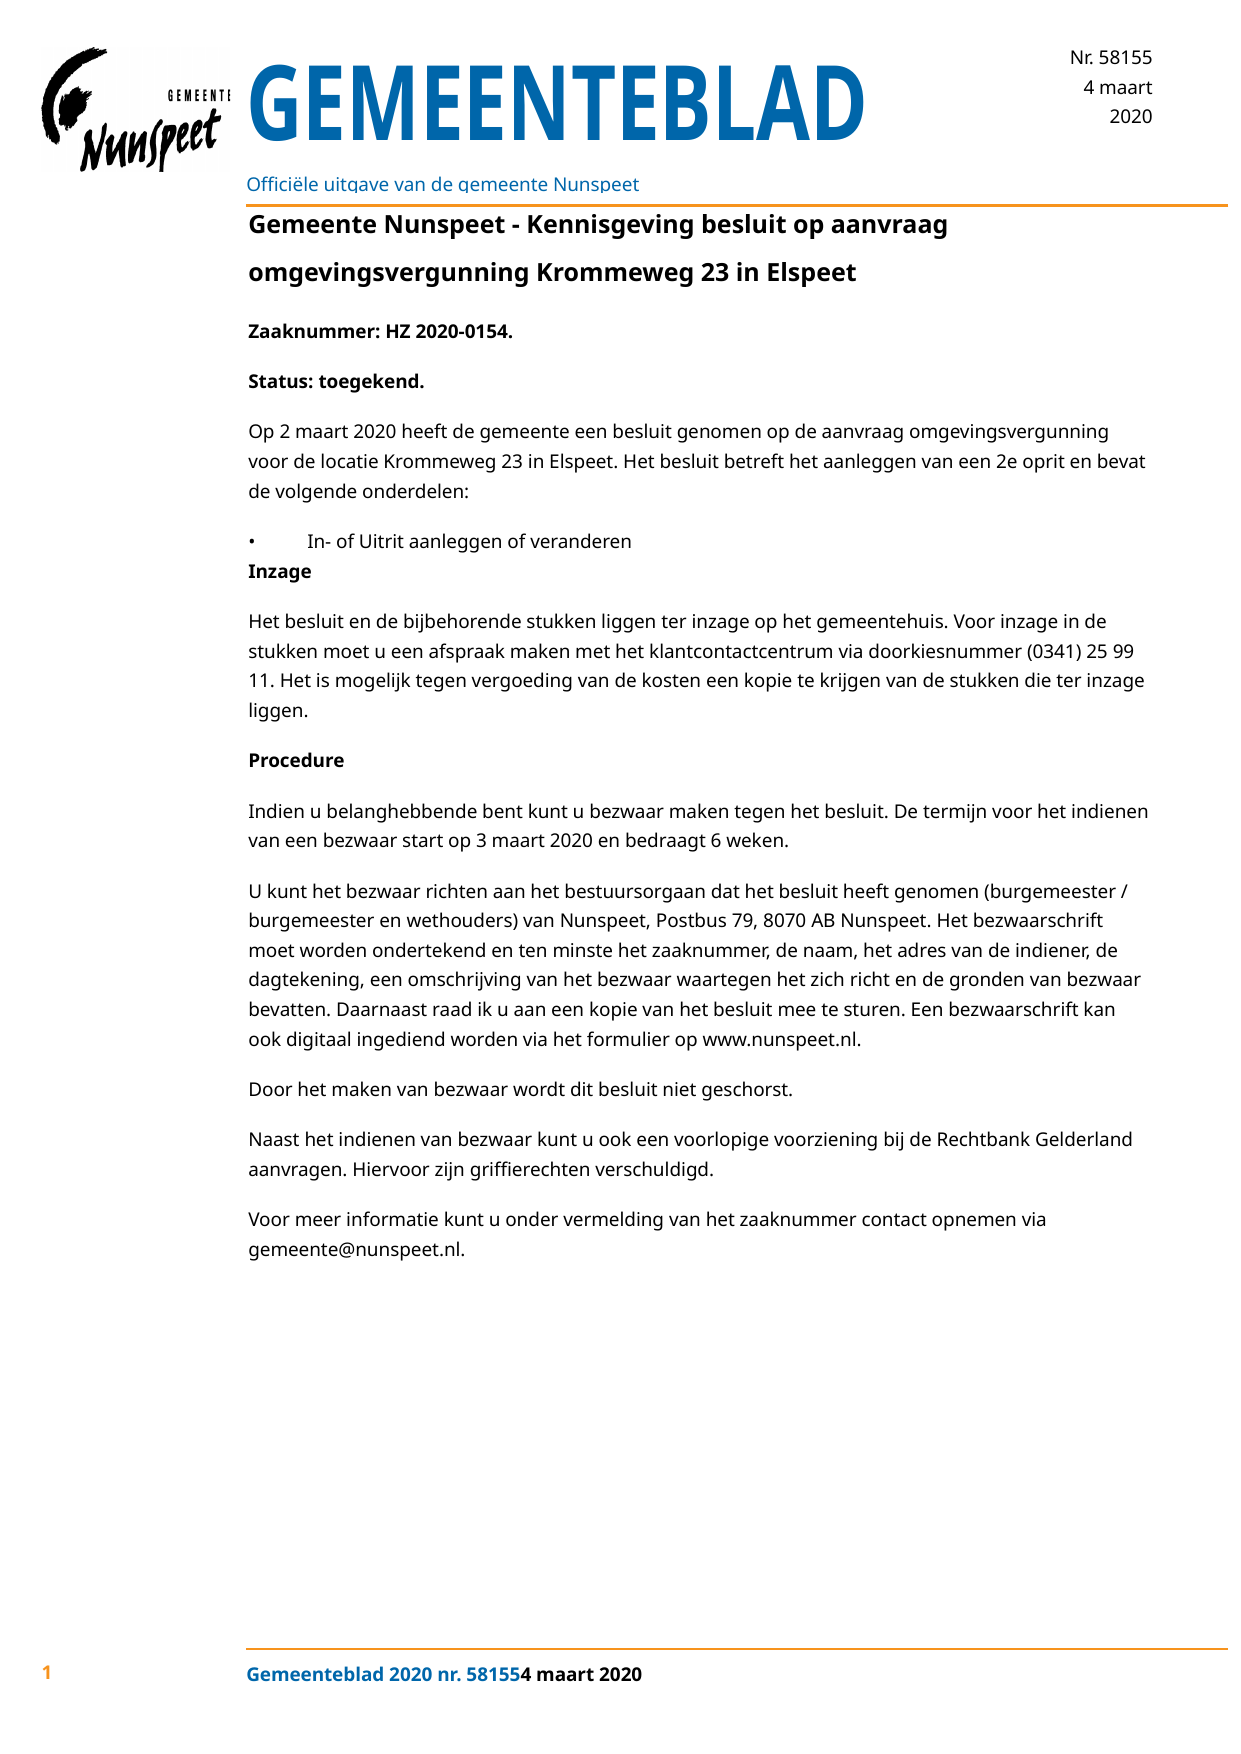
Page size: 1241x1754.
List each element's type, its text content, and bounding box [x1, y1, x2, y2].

text Door het maken van bezwaar wordt dit besluit niet geschorst. [248, 1076, 1152, 1102]
picture [41, 47, 231, 172]
text Het besluit en de bijbehorende stukken liggen ter inzage op het gemeentehuis. Voor inzage in de stukken moet u een afspraak maken met het klantcontactcentrum via doorkiesnummer (0341) 25 99 11. Het is mogelijk tegen vergoeding van de kosten een kopie te krijgen van de stukken die ter inzage liggen. [248, 608, 1152, 723]
text Indien u belanghebbende bent kunt u bezwaar maken tegen het besluit. De termijn voor het indienen van een bezwaar start op 3 maart 2020 en bedraagt 6 weken. [248, 798, 1152, 853]
text Procedure [248, 747, 1152, 773]
text Op 2 maart 2020 heeft de gemeente een besluit genomen op de aanvraag omgevingsvergunning voor de locatie Krommeweg 23 in Elspeet. Het besluit betreft het aanleggen van een 2e oprit en bevat de volgende onderdelen: [248, 419, 1152, 504]
text Inzage [248, 558, 1152, 584]
text Status: toegekend. [248, 368, 1152, 394]
text Voor meer informatie kunt u onder vermelding van het zaaknummer contact opnemen via gemeente@nunspeet.nl. [248, 1207, 1152, 1262]
text U kunt het bezwaar richten aan het bestuursorgaan dat het besluit heeft genomen (burgemeester / burgemeester en wethouders) van Nunspeet, Postbus 79, 8070 AB Nunspeet. Het bezwaarschrift moet worden ondertekend en ten minste het zaaknummer, de naam, het adres van de indiener, de dagtekening, een omschrijving van het bezwaar waartegen het zich richt en de gronden van bezwaar bevatten. Daarnaast raad ik u aan een kopie van het besluit mee te sturen. Een bezwaarschrift kan ook digitaal ingediend worden via het formulier op www.nunspeet.nl. [248, 878, 1152, 1052]
list In- of Uitrit aanleggen of veranderen [248, 528, 1152, 554]
text Gemeente Nunspeet - Kennisgeving besluit op aanvraag omgevingsvergunning Krommeweg 23 in Elspeet [248, 207, 1152, 288]
text Zaaknummer: HZ 2020-0154. [248, 318, 1152, 344]
text Naast het indienen van bezwaar kunt u ook een voorlopige voorziening bij de Rechtbank Gelderland aanvragen. Hiervoor zijn griffierechten verschuldigd. [248, 1127, 1152, 1182]
